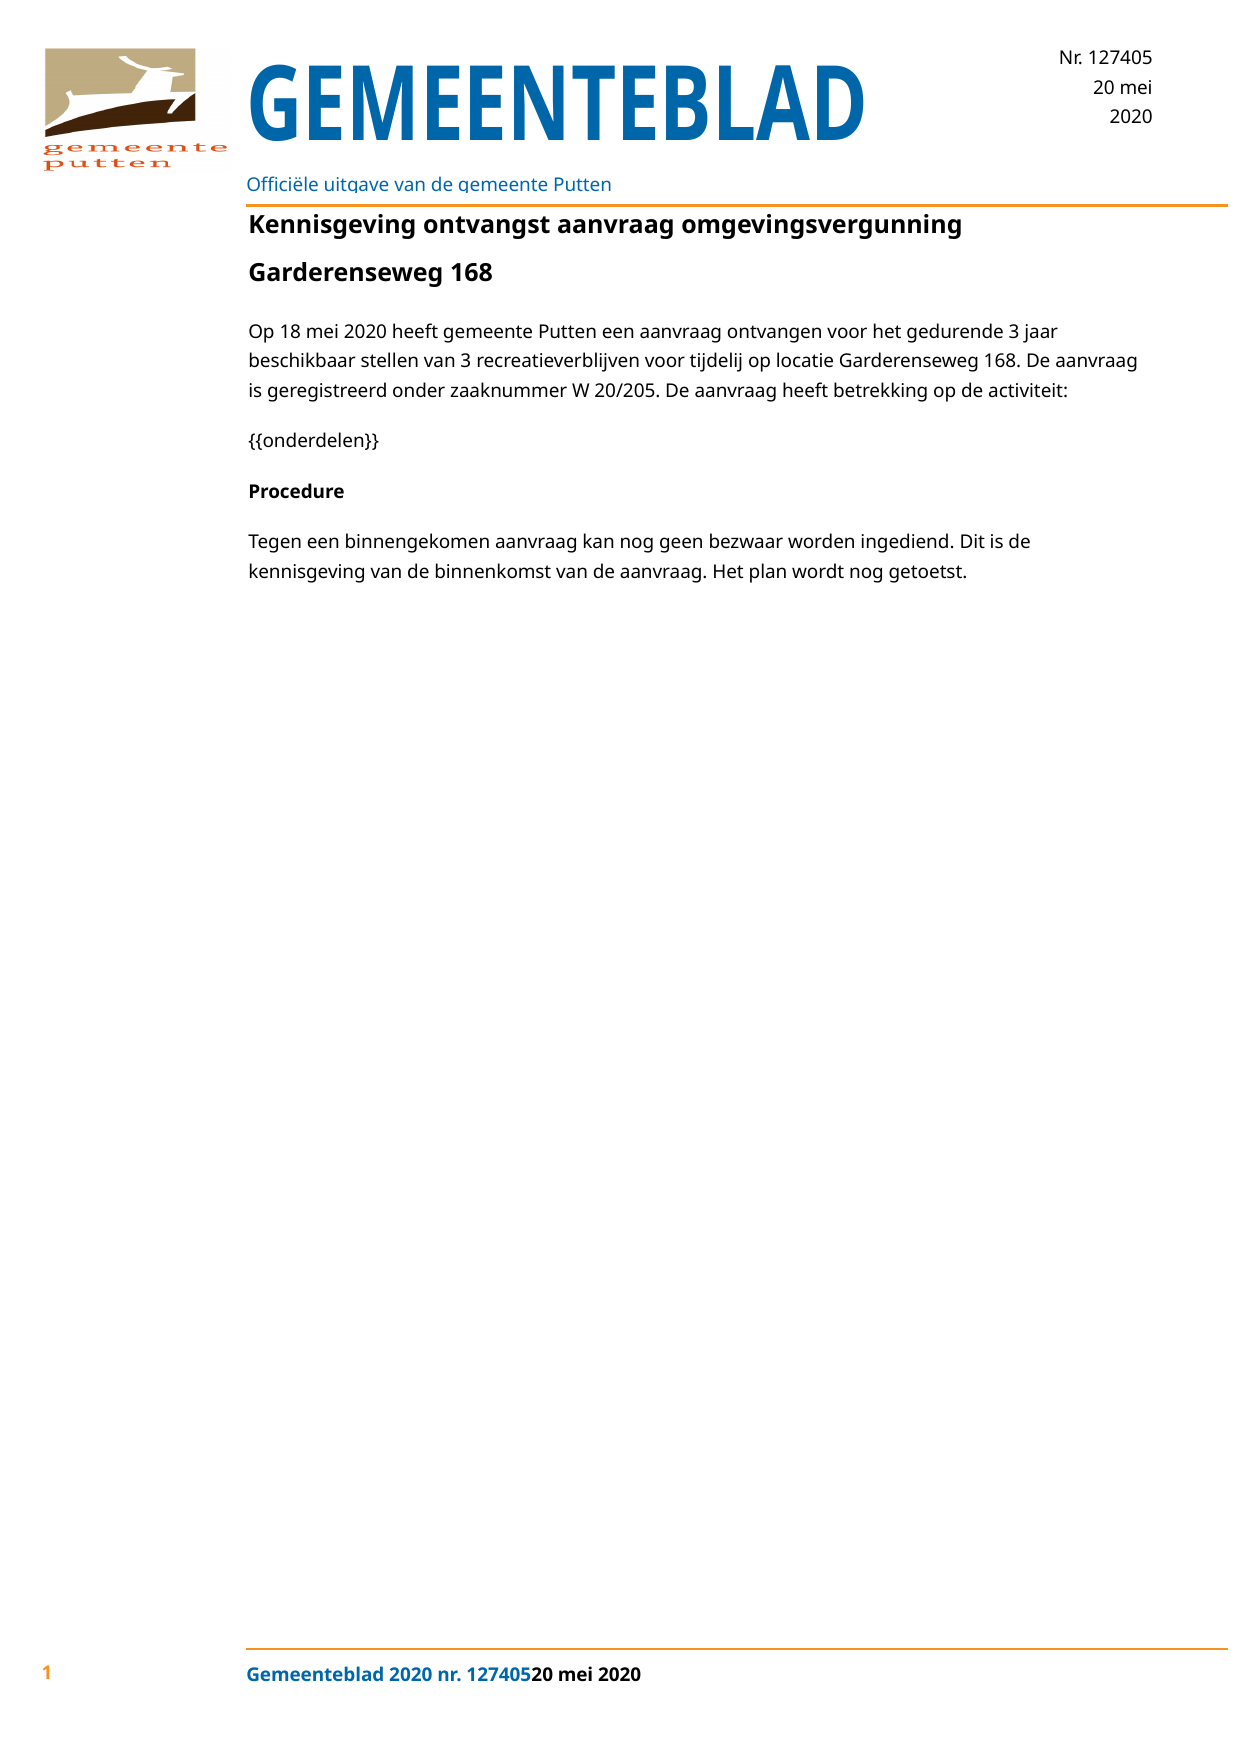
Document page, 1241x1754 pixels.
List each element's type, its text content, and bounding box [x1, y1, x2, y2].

text {{onderdelen}} [248, 427, 1152, 453]
picture [41, 47, 231, 172]
text Op 18 mei 2020 heeft gemeente Putten een aanvraag ontvangen voor het gedurende 3 jaar beschikbaar stellen van 3 recreatieverblijven voor tijdelij op locatie Garderenseweg 168. De aanvraag is geregistreerd onder zaaknummer W 20/205. De aanvraag heeft betrekking op de activiteit: [248, 318, 1152, 403]
text Procedure [248, 478, 1152, 504]
text Kennisgeving ontvangst aanvraag omgevingsvergunning Garderenseweg 168 [248, 207, 1152, 288]
text Tegen een binnengekomen aanvraag kan nog geen bezwaar worden ingediend. Dit is de kennisgeving van de binnenkomst van de aanvraag. Het plan wordt nog getoetst. [248, 528, 1152, 584]
